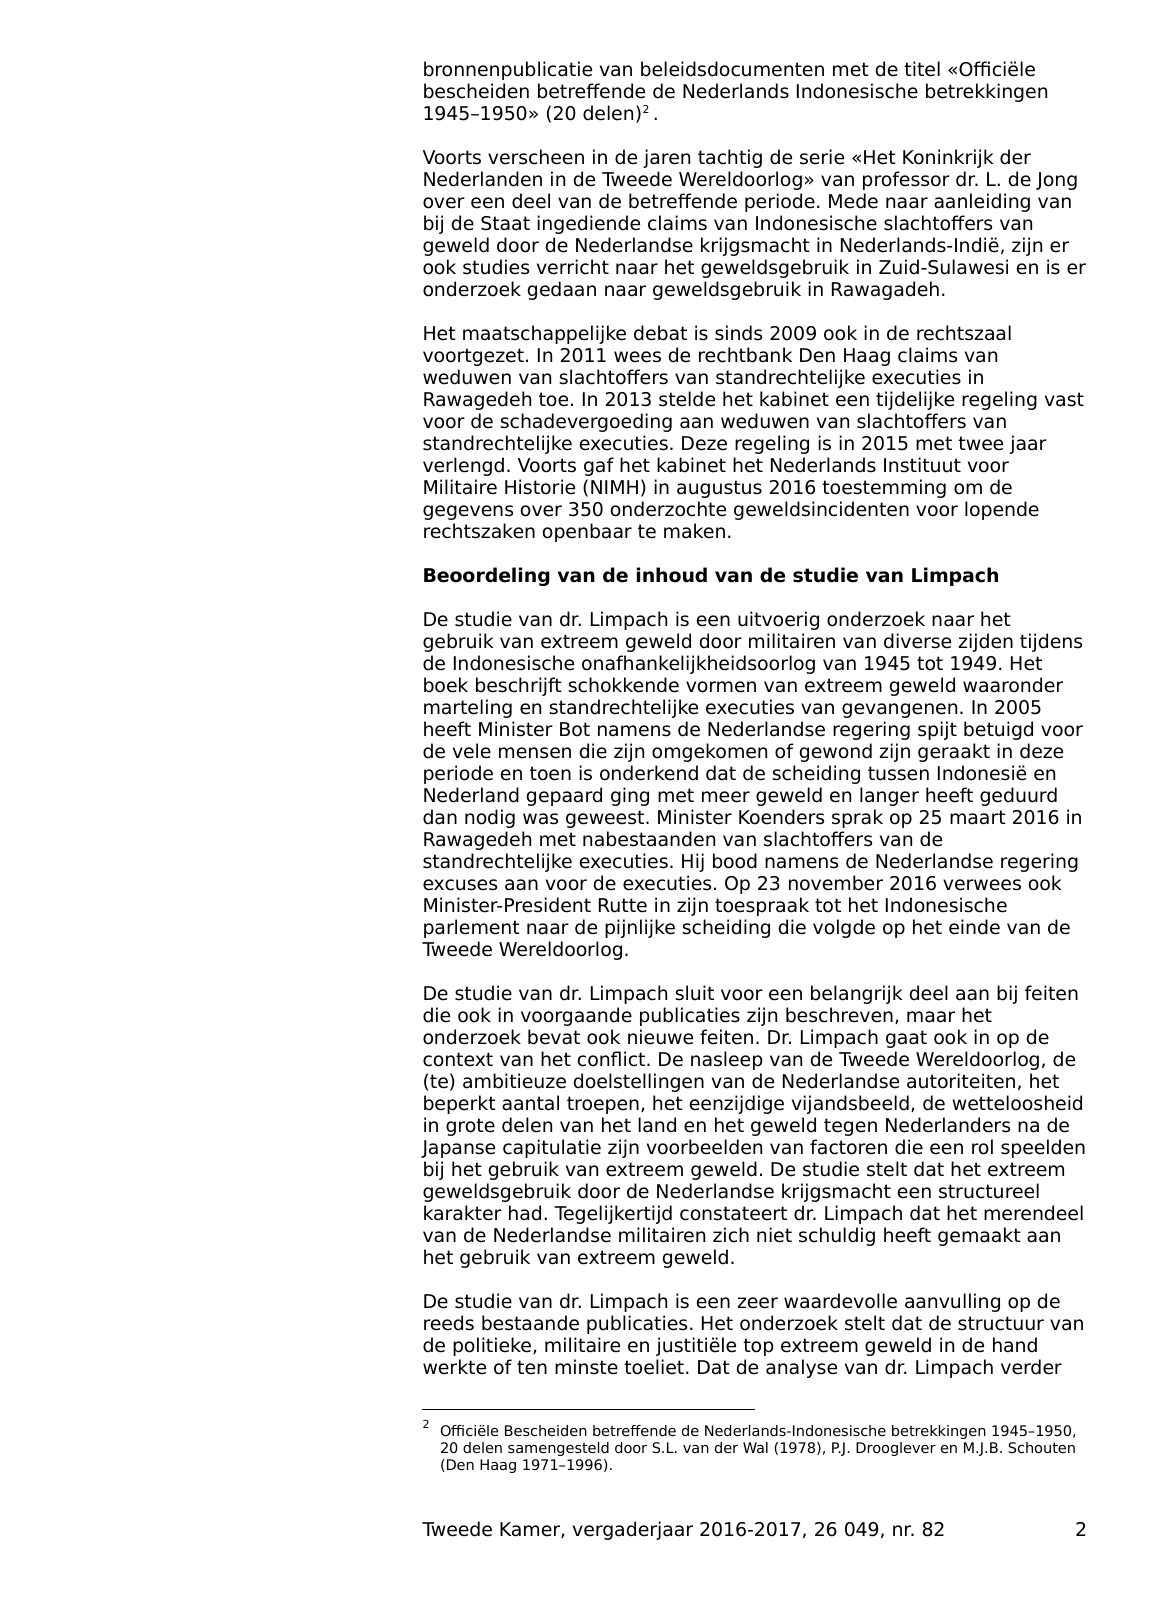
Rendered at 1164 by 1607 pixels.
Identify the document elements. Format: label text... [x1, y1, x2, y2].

text Officiële Bescheiden betreffende de Nederlands-Indonesische betrekkingen 1945–1950, 20 delen samengesteld door S.L. van der Wal (1978), P.J. Drooglever en M.J.B. Schouten (Den Haag 1971–1996). [422, 1418, 1087, 1474]
text De studie van dr. Limpach sluit voor een belangrijk deel aan bij feiten die ook in voorgaande publicaties zijn beschreven, maar het onderzoek bevat ook nieuwe feiten. Dr. Limpach gaat ook in op de context van het conflict. De nasleep van de Tweede Wereldoorlog, de (te) ambitieuze doelstellingen van de Nederlandse autoriteiten, het beperkt aantal troepen, het eenzijdige vijandsbeeld, de wetteloosheid in grote delen van het land en het geweld tegen Nederlanders na de Japanse capitulatie zijn voorbeelden van factoren die een rol speelden bij het gebruik van extreem geweld. De studie stelt dat het extreem geweldsgebruik door de Nederlandse krijgsmacht een structureel karakter had. Tegelijkertijd constateert dr. Limpach dat het merendeel van de Nederlandse militairen zich niet schuldig heeft gemaakt aan het gebruik van extreem geweld. [422, 983, 1087, 1269]
text Het maatschappelijke debat is sinds 2009 ook in de rechtszaal voortgezet. In 2011 wees de rechtbank Den Haag claims van weduwen van slachtoffers van standrechtelijke executies in Rawagedeh toe. In 2013 stelde het kabinet een tijdelijke regeling vast voor de schadevergoeding aan weduwen van slachtoffers van standrechtelijke executies. Deze regeling is in 2015 met twee jaar verlengd. Voorts gaf het kabinet het Nederlands Instituut voor Militaire Historie (NIMH) in augustus 2016 toestemming om de gegevens over 350 onderzochte geweldsincidenten voor lopende rechtszaken openbaar te maken. [422, 323, 1087, 543]
subtitle Beoordeling van de inhoud van de studie van Limpach [422, 565, 1087, 587]
text bronnenpublicatie van beleidsdocumenten met de titel «Officiële bescheiden betreffende de Nederlands Indonesische betrekkingen 1945–1950» (20 delen). [422, 59, 1087, 125]
text De studie van dr. Limpach is een uitvoerig onderzoek naar het gebruik van extreem geweld door militairen van diverse zijden tijdens de Indonesische onafhankelijkheidsoorlog van 1945 tot 1949. Het boek beschrijft schokkende vormen van extreem geweld waaronder marteling en standrechtelijke executies van gevangenen. In 2005 heeft Minister Bot namens de Nederlandse regering spijt betuigd voor de vele mensen die zijn omgekomen of gewond zijn geraakt in deze periode en toen is onderkend dat de scheiding tussen Indonesië en Nederland gepaard ging met meer geweld en langer heeft geduurd dan nodig was geweest. Minister Koenders sprak op 25 maart 2016 in Rawagedeh met nabestaanden van slachtoffers van de standrechtelijke executies. Hij bood namens de Nederlandse regering excuses aan voor de executies. Op 23 november 2016 verwees ook Minister-President Rutte in zijn toespraak tot het Indonesische parlement naar de pijnlijke scheiding die volgde op het einde van de Tweede Wereldoorlog. [422, 609, 1087, 961]
text De studie van dr. Limpach is een zeer waardevolle aanvulling op de reeds bestaande publicaties. Het onderzoek stelt dat de structuur van de politieke, militaire en justitiële top extreem geweld in de hand werkte of ten minste toeliet. Dat de analyse van dr. Limpach verder [422, 1291, 1087, 1379]
text Voorts verscheen in de jaren tachtig de serie «Het Koninkrijk der Nederlanden in de Tweede Wereldoorlog» van professor dr. L. de Jong over een deel van de betreffende periode. Mede naar aanleiding van bij de Staat ingediende claims van Indonesische slachtoffers van geweld door de Nederlandse krijgsmacht in Nederlands-Indië, zijn er ook studies verricht naar het geweldsgebruik in Zuid-Sulawesi en is er onderzoek gedaan naar geweldsgebruik in Rawagadeh. [422, 147, 1087, 301]
